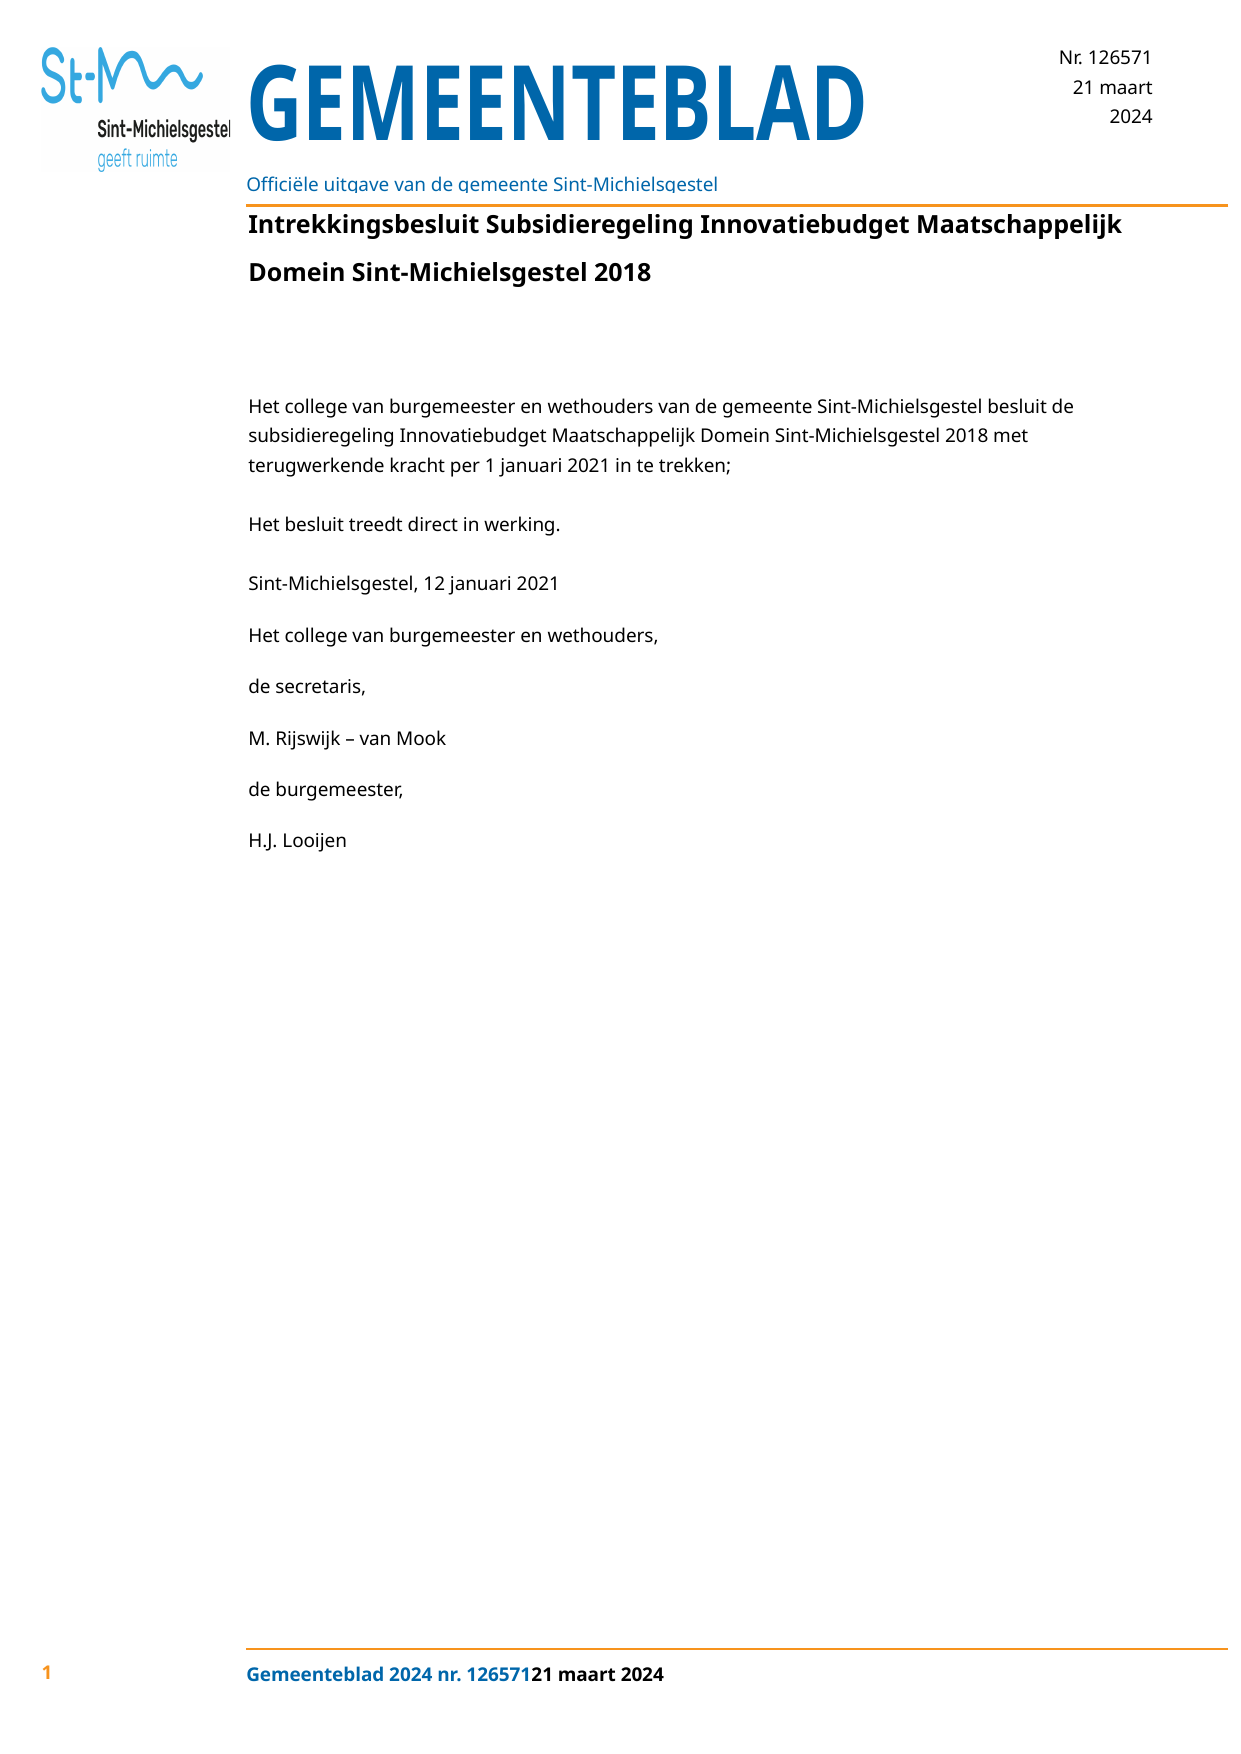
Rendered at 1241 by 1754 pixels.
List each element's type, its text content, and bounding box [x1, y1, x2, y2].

text Sint-Michielsgestel, 12 januari 2021 [248, 570, 1152, 596]
text Het besluit treedt direct in werking. [248, 511, 1152, 537]
text H.J. Looijen [248, 828, 1152, 853]
text Het college van burgemeester en wethouders, [248, 622, 1152, 648]
text Intrekkingsbesluit Subsidieregeling Innovatiebudget Maatschappelijk Domein Sint-Michielsgestel 2018 [248, 207, 1152, 288]
text Het college van burgemeester en wethouders van de gemeente Sint-Michielsgestel besluit de subsidieregeling Innovatiebudget Maatschappelijk Domein Sint-Michielsgestel 2018 met terugwerkende kracht per 1 januari 2021 in te trekken; [248, 393, 1152, 478]
text de burgemeester, [248, 776, 1152, 802]
text de secretaris, [248, 673, 1152, 699]
text M. Rijswijk – van Mook [248, 725, 1152, 751]
picture [41, 47, 231, 172]
